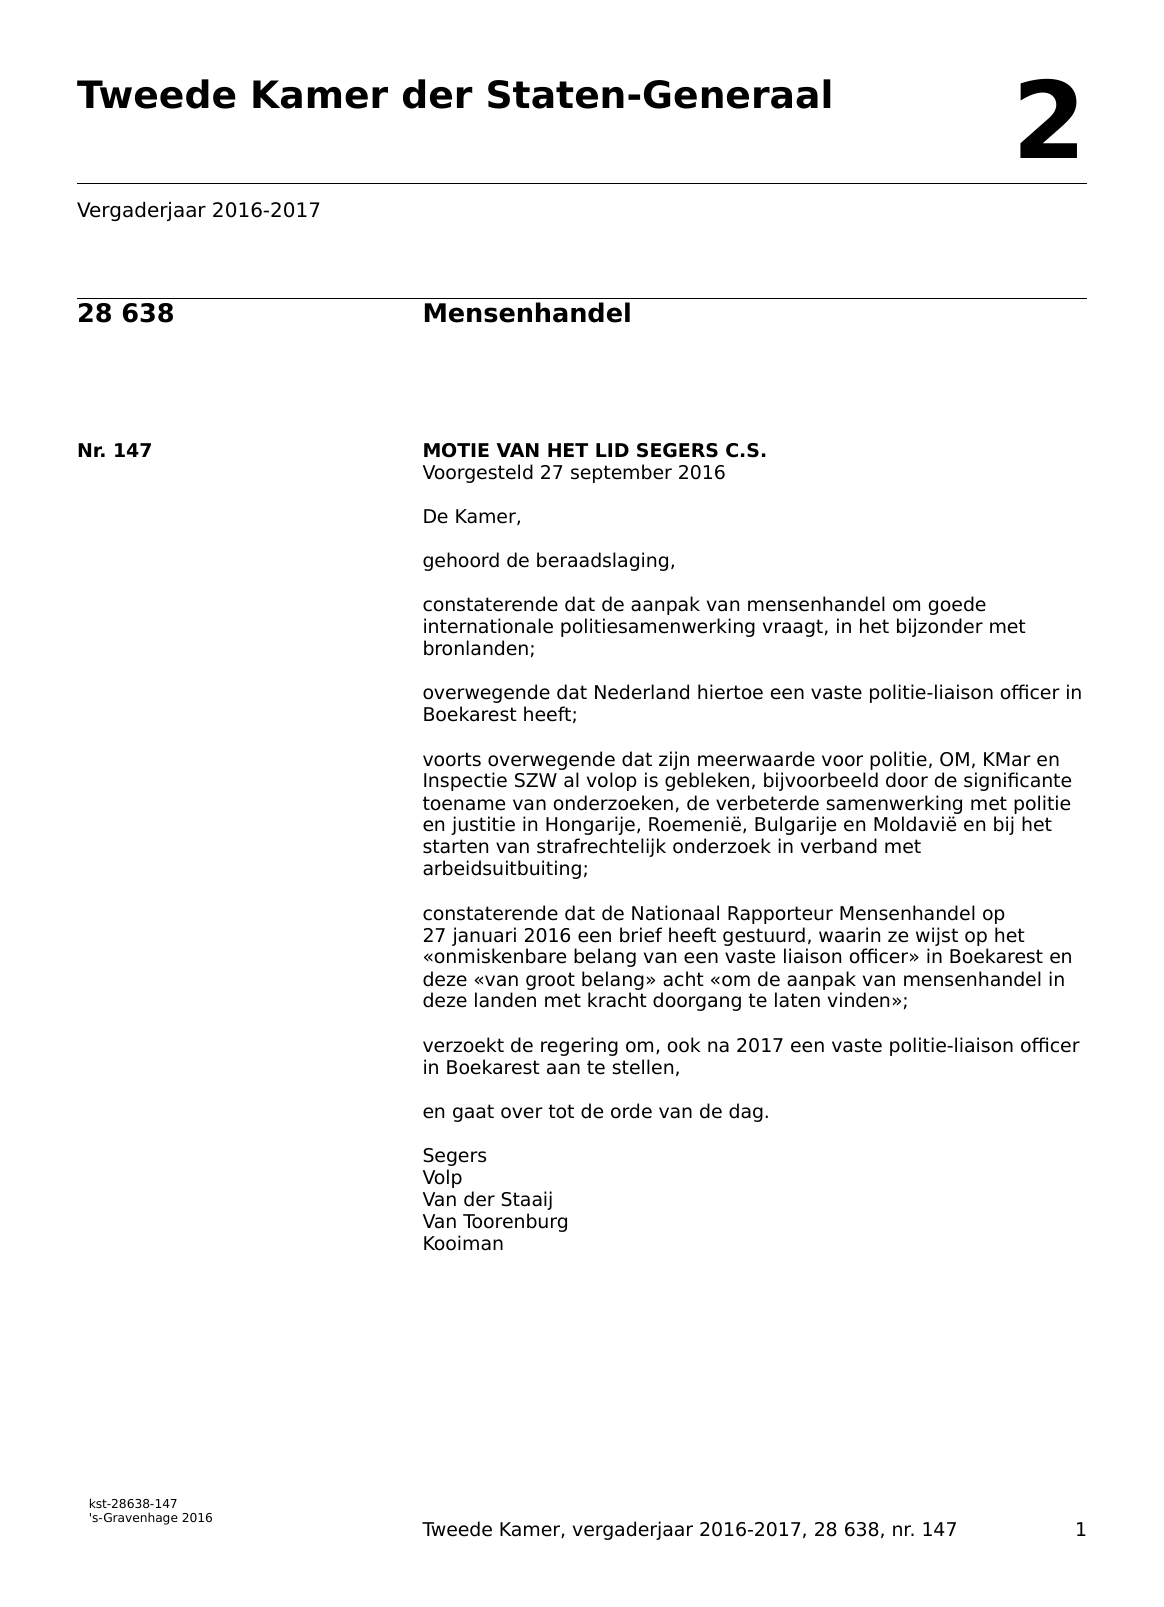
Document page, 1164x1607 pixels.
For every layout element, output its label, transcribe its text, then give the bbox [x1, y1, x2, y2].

text constaterende dat de Nationaal Rapporteur Mensenhandel op 27 januari 2016 een brief heeft gestuurd, waarin ze wijst op het «onmiskenbare belang van een vaste liaison officer» in Boekarest en deze «van groot belang» acht «om de aanpak van mensenhandel in deze landen met kracht doorgang te laten vinden»; [422, 902, 1087, 1012]
text Segers [422, 1145, 1087, 1167]
table_header Tweede Kamer der Staten-Generaal [77, 59, 886, 183]
text De Kamer, [422, 506, 1087, 528]
text Van der Staaij [422, 1189, 1087, 1211]
subtitle Nr. 147 MOTIE VAN HET LID SEGERS C.S. [77, 440, 1087, 462]
text voorts overwegende dat zijn meerwaarde voor politie, OM, KMar en Inspectie SZW al volop is gebleken, bijvoorbeeld door de significante toename van onderzoeken, de verbeterde samenwerking met politie en justitie in Hongarije, Roemenië, Bulgarije en Moldavië en bij het starten van strafrechtelijk onderzoek in verband met arbeidsuitbuiting; [422, 748, 1087, 880]
text 's-Gravenhage 2016 [88, 1511, 323, 1525]
text gehoord de beraadslaging, [422, 550, 1087, 572]
text en gaat over tot de orde van de dag. [422, 1101, 1087, 1123]
text overwegende dat Nederland hiertoe een vaste politie-liaison officer in Boekarest heeft; [422, 682, 1087, 726]
text kst-28638-147 [88, 1497, 323, 1511]
text Van Toorenburg [422, 1211, 1087, 1233]
text Voorgesteld 27 september 2016 [422, 462, 1087, 484]
table_cell Vergaderjaar 2016-2017 [77, 184, 1087, 298]
text Kooiman [422, 1233, 1087, 1255]
text constaterende dat de aanpak van mensenhandel om goede internationale politiesamenwerking vraagt, in het bijzonder met bronlanden; [422, 594, 1087, 660]
subtitle 28 638 Mensenhandel [77, 299, 1087, 329]
table_header 2 [886, 59, 1087, 183]
text Volp [422, 1167, 1087, 1189]
text verzoekt de regering om, ook na 2017 een vaste politie-liaison officer in Boekarest aan te stellen, [422, 1034, 1087, 1078]
